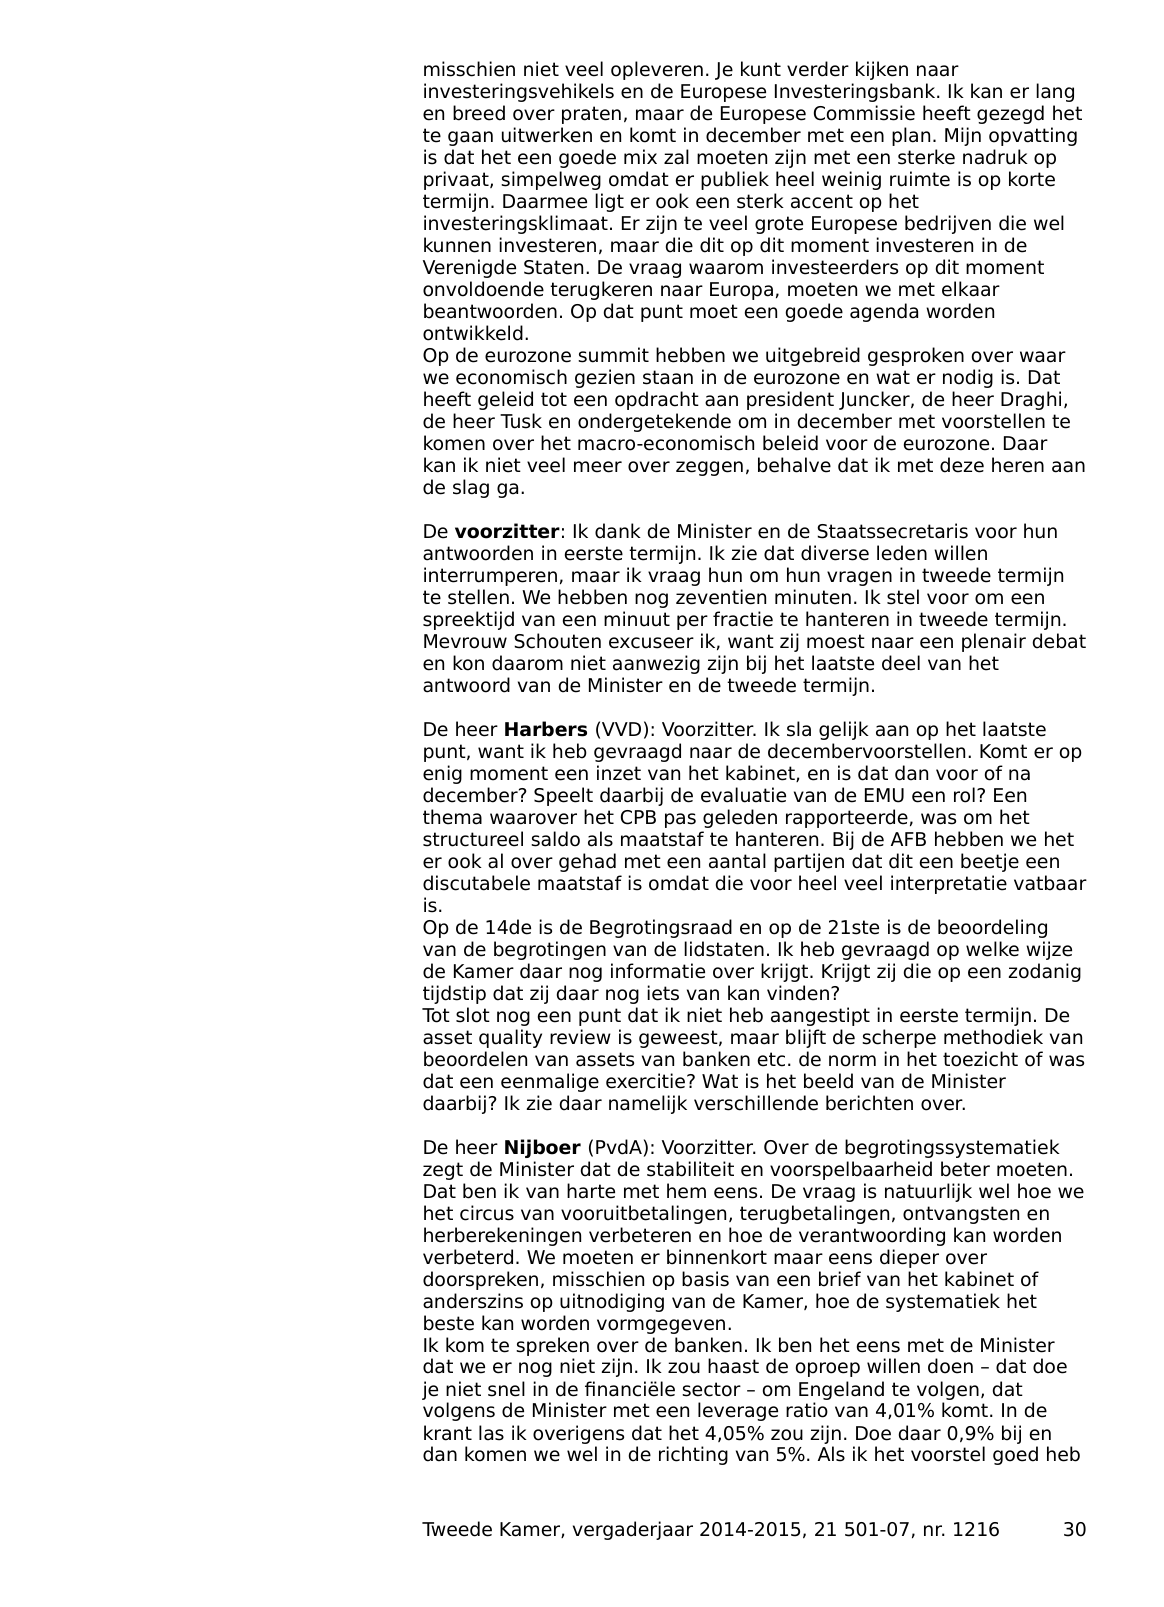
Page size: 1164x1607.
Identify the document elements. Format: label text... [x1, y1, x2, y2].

text De voorzitter: Ik dank de Minister en de Staatssecretaris voor hun antwoorden in eerste termijn. Ik zie dat diverse leden willen interrumperen, maar ik vraag hun om hun vragen in tweede termijn te stellen. We hebben nog zeventien minuten. Ik stel voor om een spreektijd van een minuut per fractie te hanteren in tweede termijn. Mevrouw Schouten excuseer ik, want zij moest naar een plenair debat en kon daarom niet aanwezig zijn bij het laatste deel van het antwoord van de Minister en de tweede termijn. [422, 521, 1087, 697]
text Ik kom te spreken over de banken. Ik ben het eens met de Minister dat we er nog niet zijn. Ik zou haast de oproep willen doen – dat doe je niet snel in de financiële sector – om Engeland te volgen, dat volgens de Minister met een leverage ratio van 4,01% komt. In de krant las ik overigens dat het 4,05% zou zijn. Doe daar 0,9% bij en dan komen we wel in de richting van 5%. Als ik het voorstel goed heb [422, 1334, 1087, 1466]
text De heer Harbers (VVD): Voorzitter. Ik sla gelijk aan op het laatste punt, want ik heb gevraagd naar de decembervoorstellen. Komt er op enig moment een inzet van het kabinet, en is dat dan voor of na december? Speelt daarbij de evaluatie van de EMU een rol? Een thema waarover het CPB pas geleden rapporteerde, was om het structureel saldo als maatstaf te hanteren. Bij de AFB hebben we het er ook al over gehad met een aantal partijen dat dit een beetje een discutabele maatstaf is omdat die voor heel veel interpretatie vatbaar is. [422, 719, 1087, 917]
text misschien niet veel opleveren. Je kunt verder kijken naar investeringsvehikels en de Europese Investeringsbank. Ik kan er lang en breed over praten, maar de Europese Commissie heeft gezegd het te gaan uitwerken en komt in december met een plan. Mijn opvatting is dat het een goede mix zal moeten zijn met een sterke nadruk op privaat, simpelweg omdat er publiek heel weinig ruimte is op korte termijn. Daarmee ligt er ook een sterk accent op het investeringsklimaat. Er zijn te veel grote Europese bedrijven die wel kunnen investeren, maar die dit op dit moment investeren in de Verenigde Staten. De vraag waarom investeerders op dit moment onvoldoende terugkeren naar Europa, moeten we met elkaar beantwoorden. Op dat punt moet een goede agenda worden ontwikkeld. [422, 59, 1087, 345]
text Op de eurozone summit hebben we uitgebreid gesproken over waar we economisch gezien staan in de eurozone en wat er nodig is. Dat heeft geleid tot een opdracht aan president Juncker, de heer Draghi, de heer Tusk en ondergetekende om in december met voorstellen te komen over het macro-economisch beleid voor de eurozone. Daar kan ik niet veel meer over zeggen, behalve dat ik met deze heren aan de slag ga. [422, 345, 1087, 499]
text Op de 14de is de Begrotingsraad en op de 21ste is de beoordeling van de begrotingen van de lidstaten. Ik heb gevraagd op welke wijze de Kamer daar nog informatie over krijgt. Krijgt zij die op een zodanig tijdstip dat zij daar nog iets van kan vinden? [422, 917, 1087, 1004]
text De heer Nijboer (PvdA): Voorzitter. Over de begrotingssystematiek zegt de Minister dat de stabiliteit en voorspelbaarheid beter moeten. Dat ben ik van harte met hem eens. De vraag is natuurlijk wel hoe we het circus van vooruitbetalingen, terugbetalingen, ontvangsten en herberekeningen verbeteren en hoe de verantwoording kan worden verbeterd. We moeten er binnenkort maar eens dieper over doorspreken, misschien op basis van een brief van het kabinet of anderszins op uitnodiging van de Kamer, hoe de systematiek het beste kan worden vormgegeven. [422, 1137, 1087, 1334]
text Tot slot nog een punt dat ik niet heb aangestipt in eerste termijn. De asset quality review is geweest, maar blijft de scherpe methodiek van beoordelen van assets van banken etc. de norm in het toezicht of was dat een eenmalige exercitie? Wat is het beeld van de Minister daarbij? Ik zie daar namelijk verschillende berichten over. [422, 1004, 1087, 1114]
